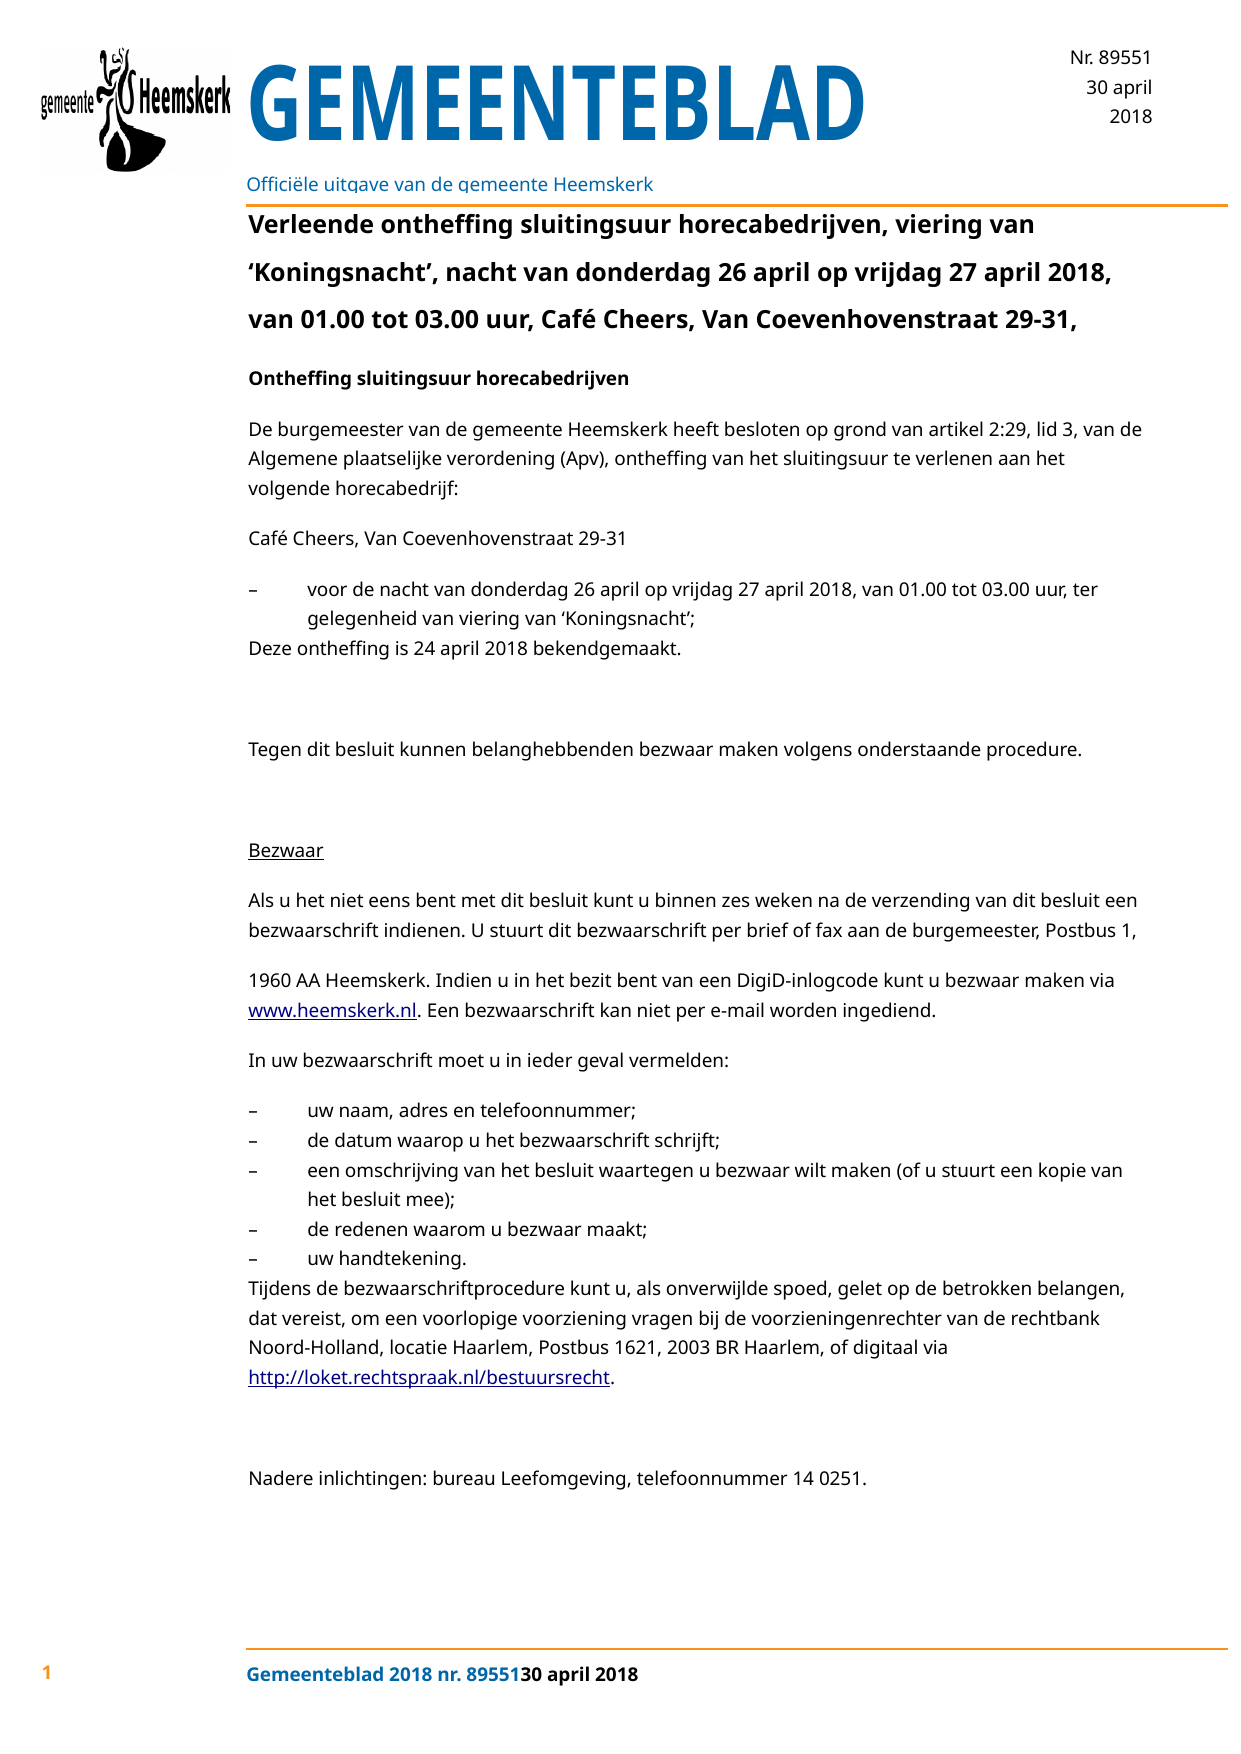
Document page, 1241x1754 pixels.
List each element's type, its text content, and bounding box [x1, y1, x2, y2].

list de redenen waarom u bezwaar maakt; [248, 1216, 1152, 1242]
list uw handtekening. [248, 1246, 1152, 1271]
text In uw bezwaarschrift moet u in ieder geval vermelden: [248, 1047, 1152, 1073]
text Tegen dit besluit kunnen belanghebbenden bezwaar maken volgens onderstaande procedure. [248, 736, 1152, 762]
list voor de nacht van donderdag 26 april op vrijdag 27 april 2018, van 01.00 tot 03.00 uur, ter gelegenheid van viering van ‘Koningsnacht’; [248, 576, 1152, 631]
text Nadere inlichtingen: bureau Leefomgeving, telefoonnummer 14 0251. [248, 1465, 1152, 1490]
list uw naam, adres en telefoonnummer; [248, 1098, 1152, 1123]
text Café Cheers, Van Coevenhovenstraat 29-31 [248, 526, 1152, 551]
text Bezwaar [248, 837, 1152, 862]
text Ontheffing sluitingsuur horecabedrijven [248, 366, 1152, 391]
text 1960 AA Heemskerk. Indien u in het bezit bent van een DigiD-inlogcode kunt u bezwaar maken via www.heemskerk.nl. Een bezwaarschrift kan niet per e-mail worden ingediend. [248, 967, 1152, 1022]
list de datum waarop u het bezwaarschrift schrijft; [248, 1127, 1152, 1153]
text Tijdens de bezwaarschriftprocedure kunt u, als onverwijlde spoed, gelet op de betrokken belangen, dat vereist, om een voorlopige voorziening vragen bij de voorzieningenrechter van de rechtbank Noord-Holland, locatie Haarlem, Postbus 1621, 2003 BR Haarlem, of digitaal via http://loket.rechtspraak.nl/bestuursrecht. [248, 1275, 1152, 1389]
text De burgemeester van de gemeente Heemskerk heeft besloten op grond van artikel 2:29, lid 3, van de Algemene plaatselijke verordening (Apv), ontheffing van het sluitingsuur te verlenen aan het volgende horecabedrijf: [248, 416, 1152, 501]
text Als u het niet eens bent met dit besluit kunt u binnen zes weken na de verzending van dit besluit een bezwaarschrift indienen. U stuurt dit bezwaarschrift per brief of fax aan de burgemeester, Postbus 1, [248, 887, 1152, 942]
text Deze ontheffing is 24 april 2018 bekendgemaakt. [248, 635, 1152, 661]
text Verleende ontheffing sluitingsuur horecabedrijven, viering van ‘Koningsnacht’, nacht van donderdag 26 april op vrijdag 27 april 2018, van 01.00 tot 03.00 uur, Café Cheers, Van Coevenhovenstraat 29-31, [248, 207, 1152, 336]
list een omschrijving van het besluit waartegen u bezwaar wilt maken (of u stuurt een kopie van het besluit mee); [248, 1157, 1152, 1212]
picture [41, 47, 231, 172]
